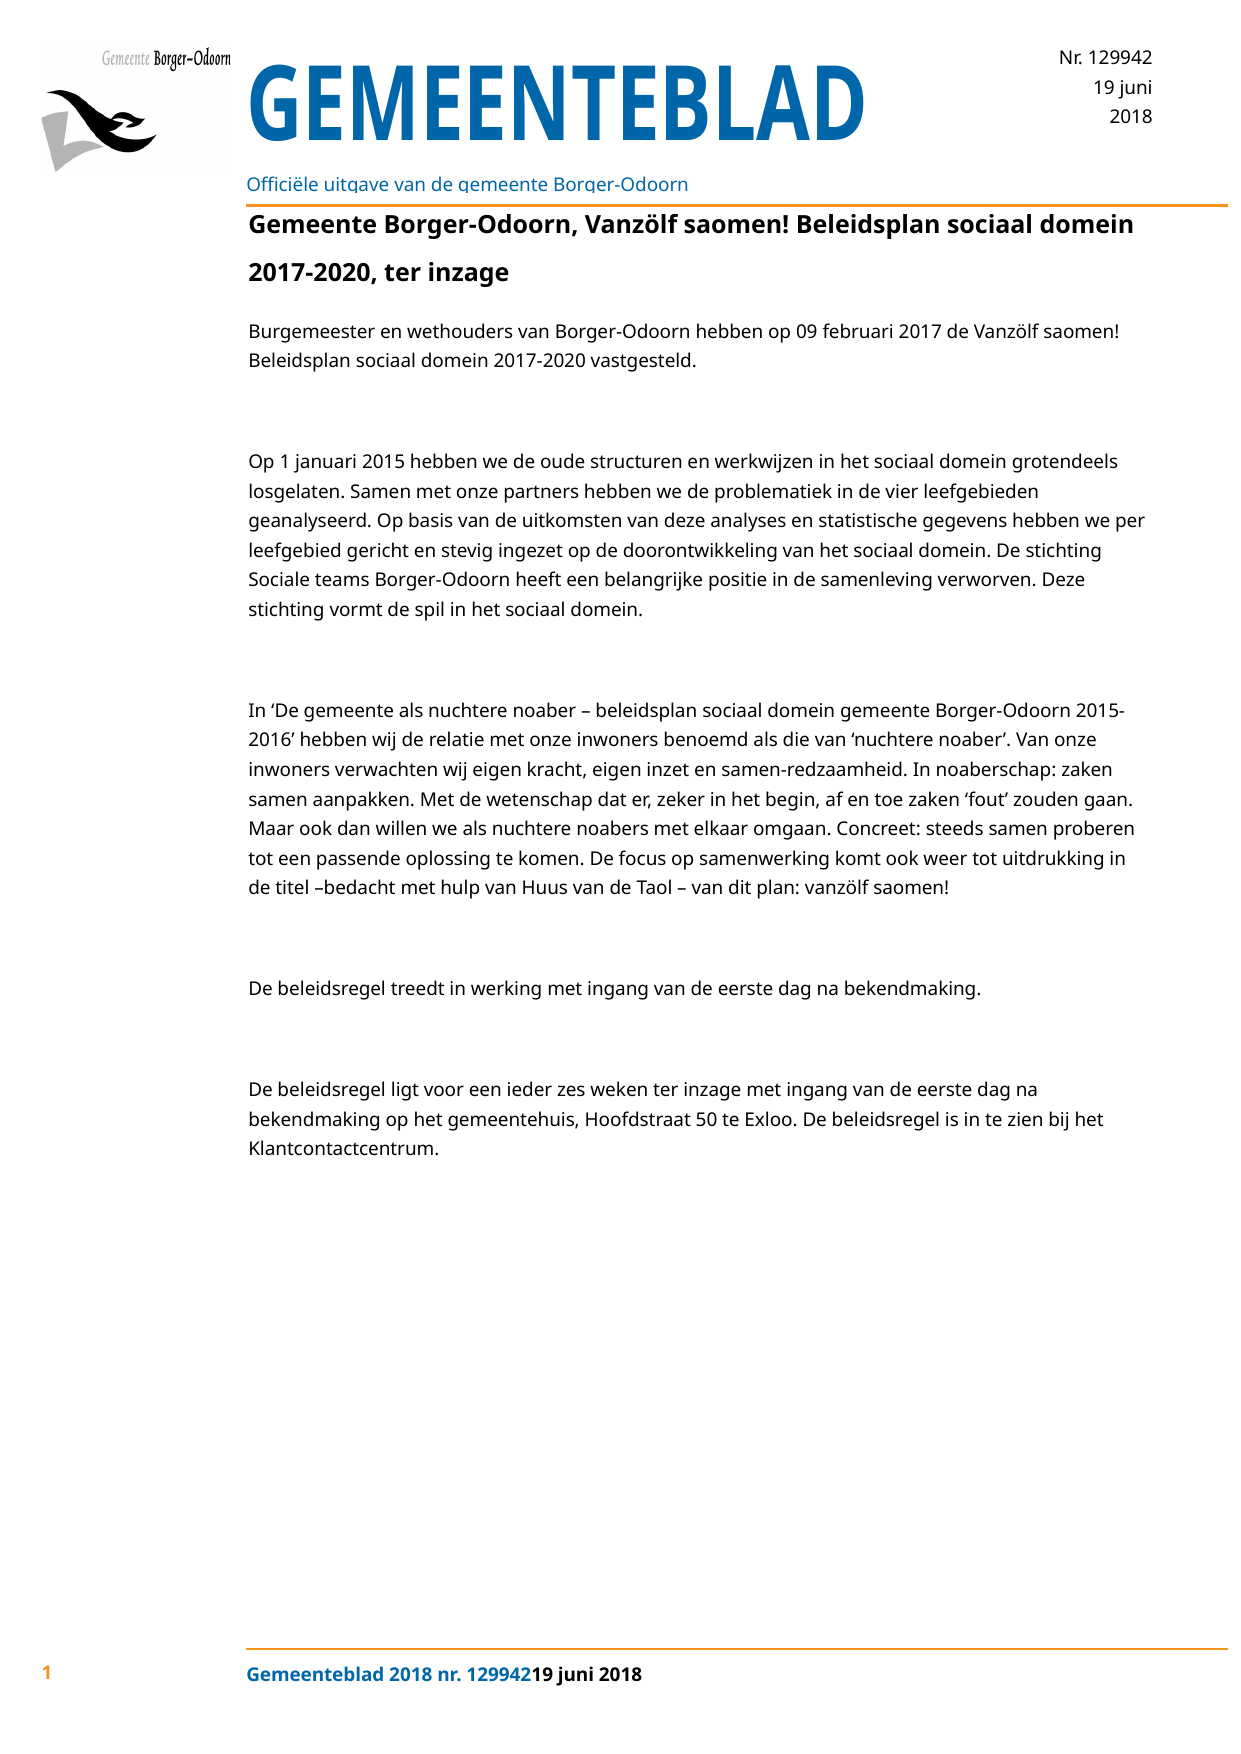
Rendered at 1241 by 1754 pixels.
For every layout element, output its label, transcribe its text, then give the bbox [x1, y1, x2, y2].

text Burgemeester en wethouders van Borger-Odoorn hebben op 09 februari 2017 de Vanzölf saomen! Beleidsplan sociaal domein 2017-2020 vastgesteld. [248, 318, 1152, 373]
picture [41, 47, 231, 172]
text Gemeente Borger-Odoorn, Vanzölf saomen! Beleidsplan sociaal domein 2017-2020, ter inzage [248, 207, 1152, 288]
text De beleidsregel ligt voor een ieder zes weken ter inzage met ingang van de eerste dag na bekendmaking op het gemeentehuis, Hoofdstraat 50 te Exloo. De beleidsregel is in te zien bij het Klantcontactcentrum. [248, 1076, 1152, 1161]
text Op 1 januari 2015 hebben we de oude structuren en werkwijzen in het sociaal domein grotendeels losgelaten. Samen met onze partners hebben we de problematiek in de vier leefgebieden geanalyseerd. Op basis van de uitkomsten van deze analyses en statistische gegevens hebben we per leefgebied gericht en stevig ingezet op de doorontwikkeling van het sociaal domein. De stichting Sociale teams Borger-Odoorn heeft een belangrijke positie in de samenleving verworven. Deze stichting vormt de spil in het sociaal domein. [248, 448, 1152, 622]
text In ‘De gemeente als nuchtere noaber – beleidsplan sociaal domein gemeente Borger-Odoorn 2015-2016’ hebben wij de relatie met onze inwoners benoemd als die van ‘nuchtere noaber’. Van onze inwoners verwachten wij eigen kracht, eigen inzet en samen-redzaamheid. In noaberschap: zaken samen aanpakken. Met de wetenschap dat er, zeker in het begin, af en toe zaken ‘fout’ zouden gaan. Maar ook dan willen we als nuchtere noabers met elkaar omgaan. Concreet: steeds samen proberen tot een passende oplossing te komen. De focus op samenwerking komt ook weer tot uitdrukking in de titel –bedacht met hulp van Huus van de Taol – van dit plan: vanzölf saomen! [248, 697, 1152, 900]
text De beleidsregel treedt in werking met ingang van de eerste dag na bekendmaking. [248, 975, 1152, 1001]
